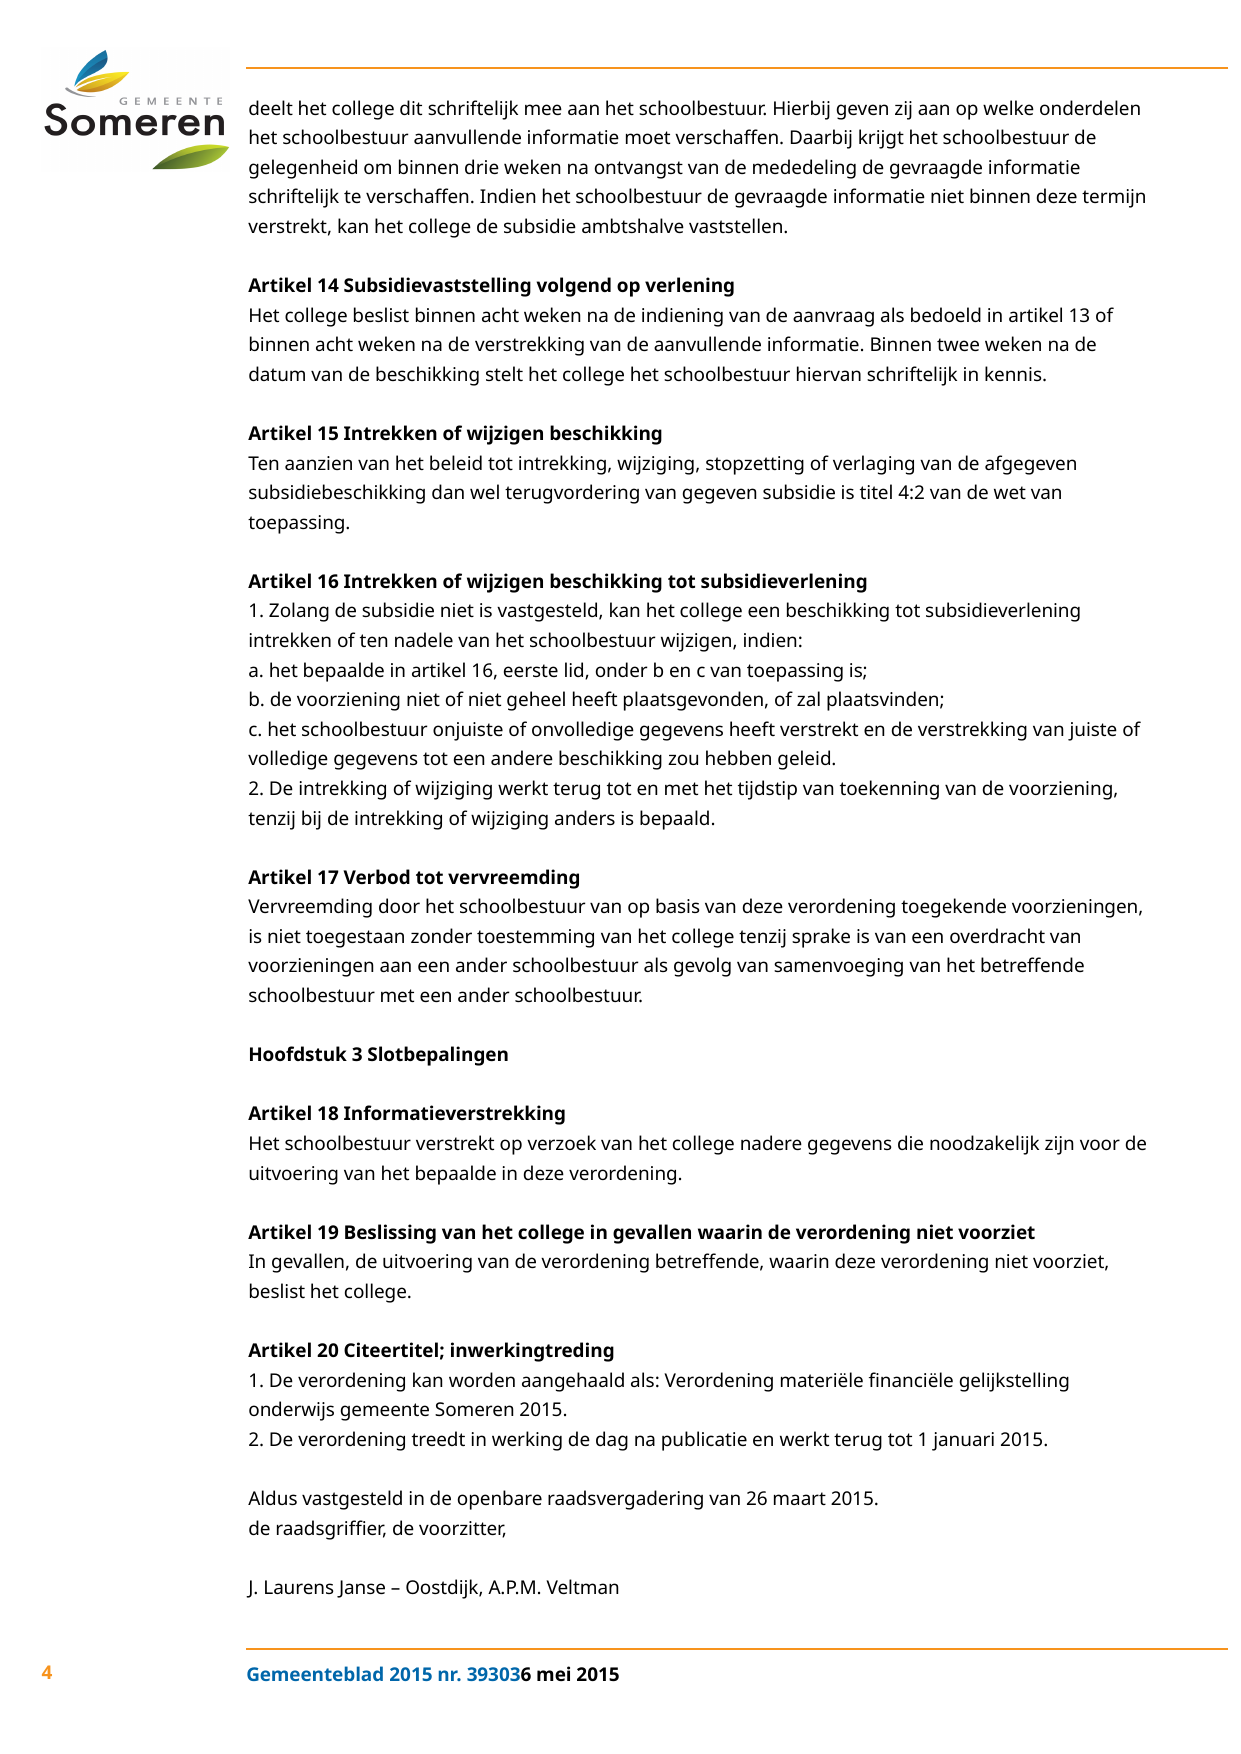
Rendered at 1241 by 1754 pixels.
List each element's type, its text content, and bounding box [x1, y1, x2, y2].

text 2. De intrekking of wijziging werkt terug tot en met het tijdstip van toekenning van de voorziening, tenzij bij de intrekking of wijziging anders is bepaald. [248, 775, 1152, 831]
text 2. De verordening treedt in werking de dag na publicatie en werkt terug tot 1 januari 2015. [248, 1426, 1152, 1452]
text a. het bepaalde in artikel 16, eerste lid, onder b en c van toepassing is; [248, 657, 1152, 683]
text In gevallen, de uitvoering van de verordening betreffende, waarin deze verordening niet voorziet, beslist het college. [248, 1248, 1152, 1304]
text deelt het college dit schriftelijk mee aan het schoolbestuur. Hierbij geven zij aan op welke onderdelen het schoolbestuur aanvullende informatie moet verschaffen. Daarbij krijgt het schoolbestuur de gelegenheid om binnen drie weken na ontvangst van de mededeling de gevraagde informatie schriftelijk te verschaffen. Indien het schoolbestuur de gevraagde informatie niet binnen deze termijn verstrekt, kan het college de subsidie ambtshalve vaststellen. [248, 95, 1152, 239]
text c. het schoolbestuur onjuiste of onvolledige gegevens heeft verstrekt en de verstrekking van juiste of volledige gegevens tot een andere beschikking zou hebben geleid. [248, 716, 1152, 771]
text Ten aanzien van het beleid tot intrekking, wijziging, stopzetting of verlaging van de afgegeven subsidiebeschikking dan wel terugvordering van gegeven subsidie is titel 4:2 van de wet van toepassing. [248, 450, 1152, 535]
text 1. Zolang de subsidie niet is vastgesteld, kan het college een beschikking tot subsidieverlening intrekken of ten nadele van het schoolbestuur wijzigen, indien: [248, 598, 1152, 653]
text Artikel 14 Subsidievaststelling volgend op verlening [248, 272, 1152, 298]
text 1. De verordening kan worden aangehaald als: Verordening materiële financiële gelijkstelling onderwijs gemeente Someren 2015. [248, 1367, 1152, 1422]
text Vervreemding door het schoolbestuur van op basis van deze verordening toegekende voorzieningen, is niet toegestaan zonder toestemming van het college tenzij sprake is van een overdracht van voorzieningen aan een ander schoolbestuur als gevolg van samenvoeging van het betreffende schoolbestuur met een ander schoolbestuur. [248, 893, 1152, 1008]
text b. de voorziening niet of niet geheel heeft plaatsgevonden, of zal plaatsvinden; [248, 686, 1152, 712]
text Hoofdstuk 3 Slotbepalingen [248, 1041, 1152, 1067]
text Het college beslist binnen acht weken na de indiening van de aanvraag als bedoeld in artikel 13 of binnen acht weken na de verstrekking van de aanvullende informatie. Binnen twee weken na de datum van de beschikking stelt het college het schoolbestuur hiervan schriftelijk in kennis. [248, 302, 1152, 387]
text Artikel 19 Beslissing van het college in gevallen waarin de verordening niet voorziet [248, 1219, 1152, 1245]
text J. Laurens Janse – Oostdijk, A.P.M. Veltman [248, 1574, 1152, 1600]
text Artikel 15 Intrekken of wijzigen beschikking [248, 420, 1152, 446]
text de raadsgriffier, de voorzitter, [248, 1515, 1152, 1541]
text Het schoolbestuur verstrekt op verzoek van het college nadere gegevens die noodzakelijk zijn voor de uitvoering van het bepaalde in deze verordening. [248, 1130, 1152, 1186]
text Artikel 16 Intrekken of wijzigen beschikking tot subsidieverlening [248, 568, 1152, 594]
text Artikel 20 Citeertitel; inwerkingtreding [248, 1337, 1152, 1363]
text Artikel 17 Verbod tot vervreemding [248, 864, 1152, 890]
text Artikel 18 Informatieverstrekking [248, 1101, 1152, 1126]
text Aldus vastgesteld in de openbare raadsvergadering van 26 maart 2015. [248, 1485, 1152, 1511]
picture [41, 47, 231, 172]
